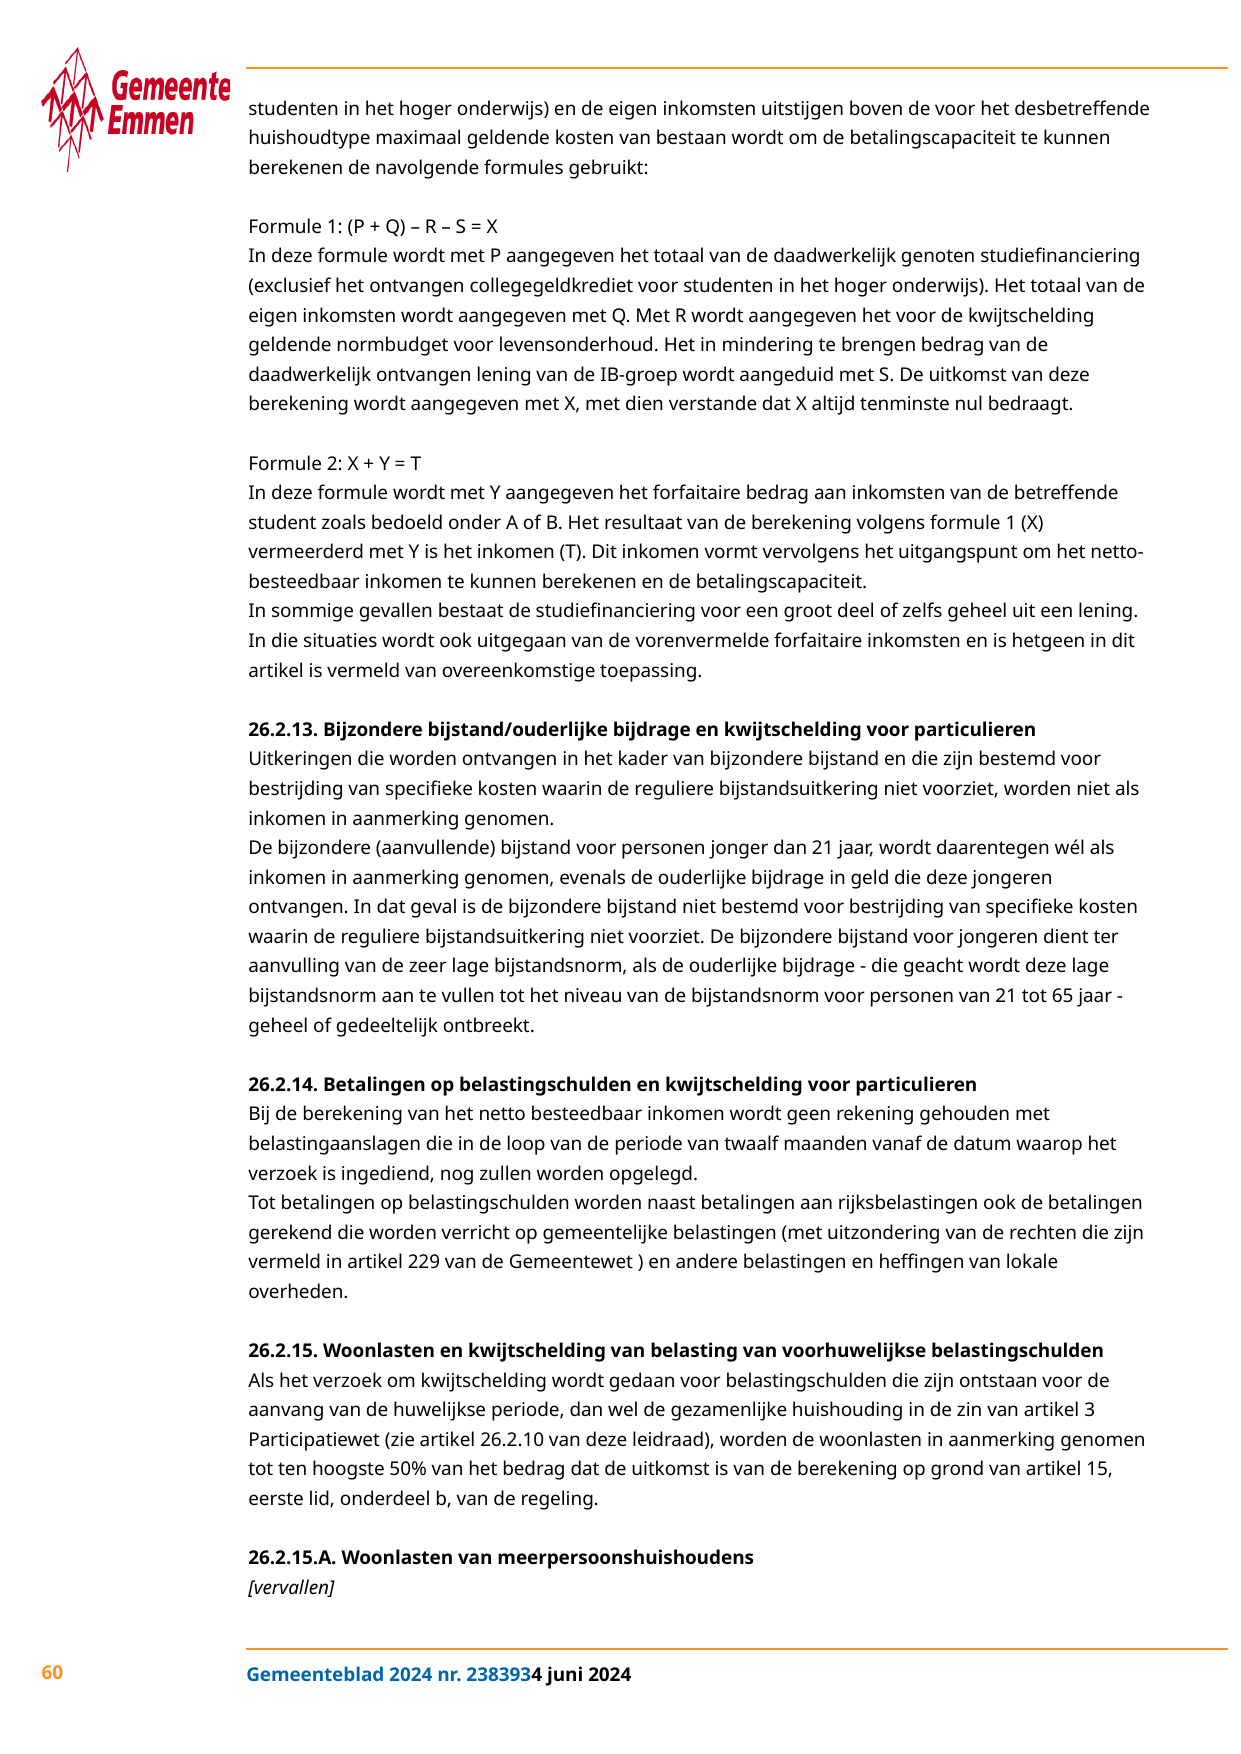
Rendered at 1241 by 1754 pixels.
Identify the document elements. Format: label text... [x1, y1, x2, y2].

text 26.2.15.A. Woonlasten van meerpersoonshuishoudens [248, 1544, 1152, 1570]
text De bijzondere (aanvullende) bijstand voor personen jonger dan 21 jaar, wordt daarentegen wél als inkomen in aanmerking genomen, evenals de ouderlijke bijdrage in geld die deze jongeren ontvangen. In dat geval is de bijzondere bijstand niet bestemd voor bestrijding van specifieke kosten waarin de reguliere bijstandsuitkering niet voorziet. De bijzondere bijstand voor jongeren dient ter aanvulling van de zeer lage bijstandsnorm, als de ouderlijke bijdrage - die geacht wordt deze lage bijstandsnorm aan te vullen tot het niveau van de bijstandsnorm voor personen van 21 tot 65 jaar - geheel of gedeeltelijk ontbreekt. [248, 834, 1152, 1038]
picture [41, 47, 231, 172]
text In deze formule wordt met P aangegeven het totaal van de daadwerkelijk genoten studiefinanciering (exclusief het ontvangen collegegeldkrediet voor studenten in het hoger onderwijs). Het totaal van de eigen inkomsten wordt aangegeven met Q. Met R wordt aangegeven het voor de kwijtschelding geldende normbudget voor levensonderhoud. Het in mindering te brengen bedrag van de daadwerkelijk ontvangen lening van de IB-groep wordt aangeduid met S. De uitkomst van deze berekening wordt aangegeven met X, met dien verstande dat X altijd tenminste nul bedraagt. [248, 243, 1152, 416]
text Als het verzoek om kwijtschelding wordt gedaan voor belastingschulden die zijn ontstaan voor de aanvang van de huwelijkse periode, dan wel de gezamenlijke huishouding in de zin van artikel 3 Participatiewet (zie artikel 26.2.10 van deze leidraad), worden de woonlasten in aanmerking genomen tot ten hoogste 50% van het bedrag dat de uitkomst is van de berekening op grond van artikel 15, eerste lid, onderdeel b, van de regeling. [248, 1367, 1152, 1511]
text 26.2.13. Bijzondere bijstand/ouderlijke bijdrage en kwijtschelding voor particulieren [248, 716, 1152, 742]
text In deze formule wordt met Y aangegeven het forfaitaire bedrag aan inkomsten van de betreffende student zoals bedoeld onder A of B. Het resultaat van de berekening volgens formule 1 (X) vermeerderd met Y is het inkomen (T). Dit inkomen vormt vervolgens het uitgangspunt om het netto-besteedbaar inkomen te kunnen berekenen en de betalingscapaciteit. [248, 479, 1152, 594]
text Formule 2: X + Y = T [248, 450, 1152, 476]
text Tot betalingen op belastingschulden worden naast betalingen aan rijksbelastingen ook de betalingen gerekend die worden verricht op gemeentelijke belastingen (met uitzondering van de rechten die zijn vermeld in artikel 229 van de Gemeentewet ) en andere belastingen en heffingen van lokale overheden. [248, 1189, 1152, 1304]
text Formule 1: (P + Q) – R – S = X [248, 213, 1152, 239]
text [vervallen] [248, 1574, 1152, 1600]
text 26.2.14. Betalingen op belastingschulden en kwijtschelding voor particulieren [248, 1071, 1152, 1097]
text Uitkeringen die worden ontvangen in het kader van bijzondere bijstand en die zijn bestemd voor bestrijding van specifieke kosten waarin de reguliere bijstandsuitkering niet voorziet, worden niet als inkomen in aanmerking genomen. [248, 746, 1152, 831]
text Bij de berekening van het netto besteedbaar inkomen wordt geen rekening gehouden met belastingaanslagen die in de loop van de periode van twaalf maanden vanaf de datum waarop het verzoek is ingediend, nog zullen worden opgelegd. [248, 1101, 1152, 1186]
text In sommige gevallen bestaat de studiefinanciering voor een groot deel of zelfs geheel uit een lening. In die situaties wordt ook uitgegaan van de vorenvermelde forfaitaire inkomsten en is hetgeen in dit artikel is vermeld van overeenkomstige toepassing. [248, 598, 1152, 683]
text 26.2.15. Woonlasten en kwijtschelding van belasting van voorhuwelijkse belastingschulden [248, 1337, 1152, 1363]
text studenten in het hoger onderwijs) en de eigen inkomsten uitstijgen boven de voor het desbetreffende huishoudtype maximaal geldende kosten van bestaan wordt om de betalingscapaciteit te kunnen berekenen de navolgende formules gebruikt: [248, 95, 1152, 180]
